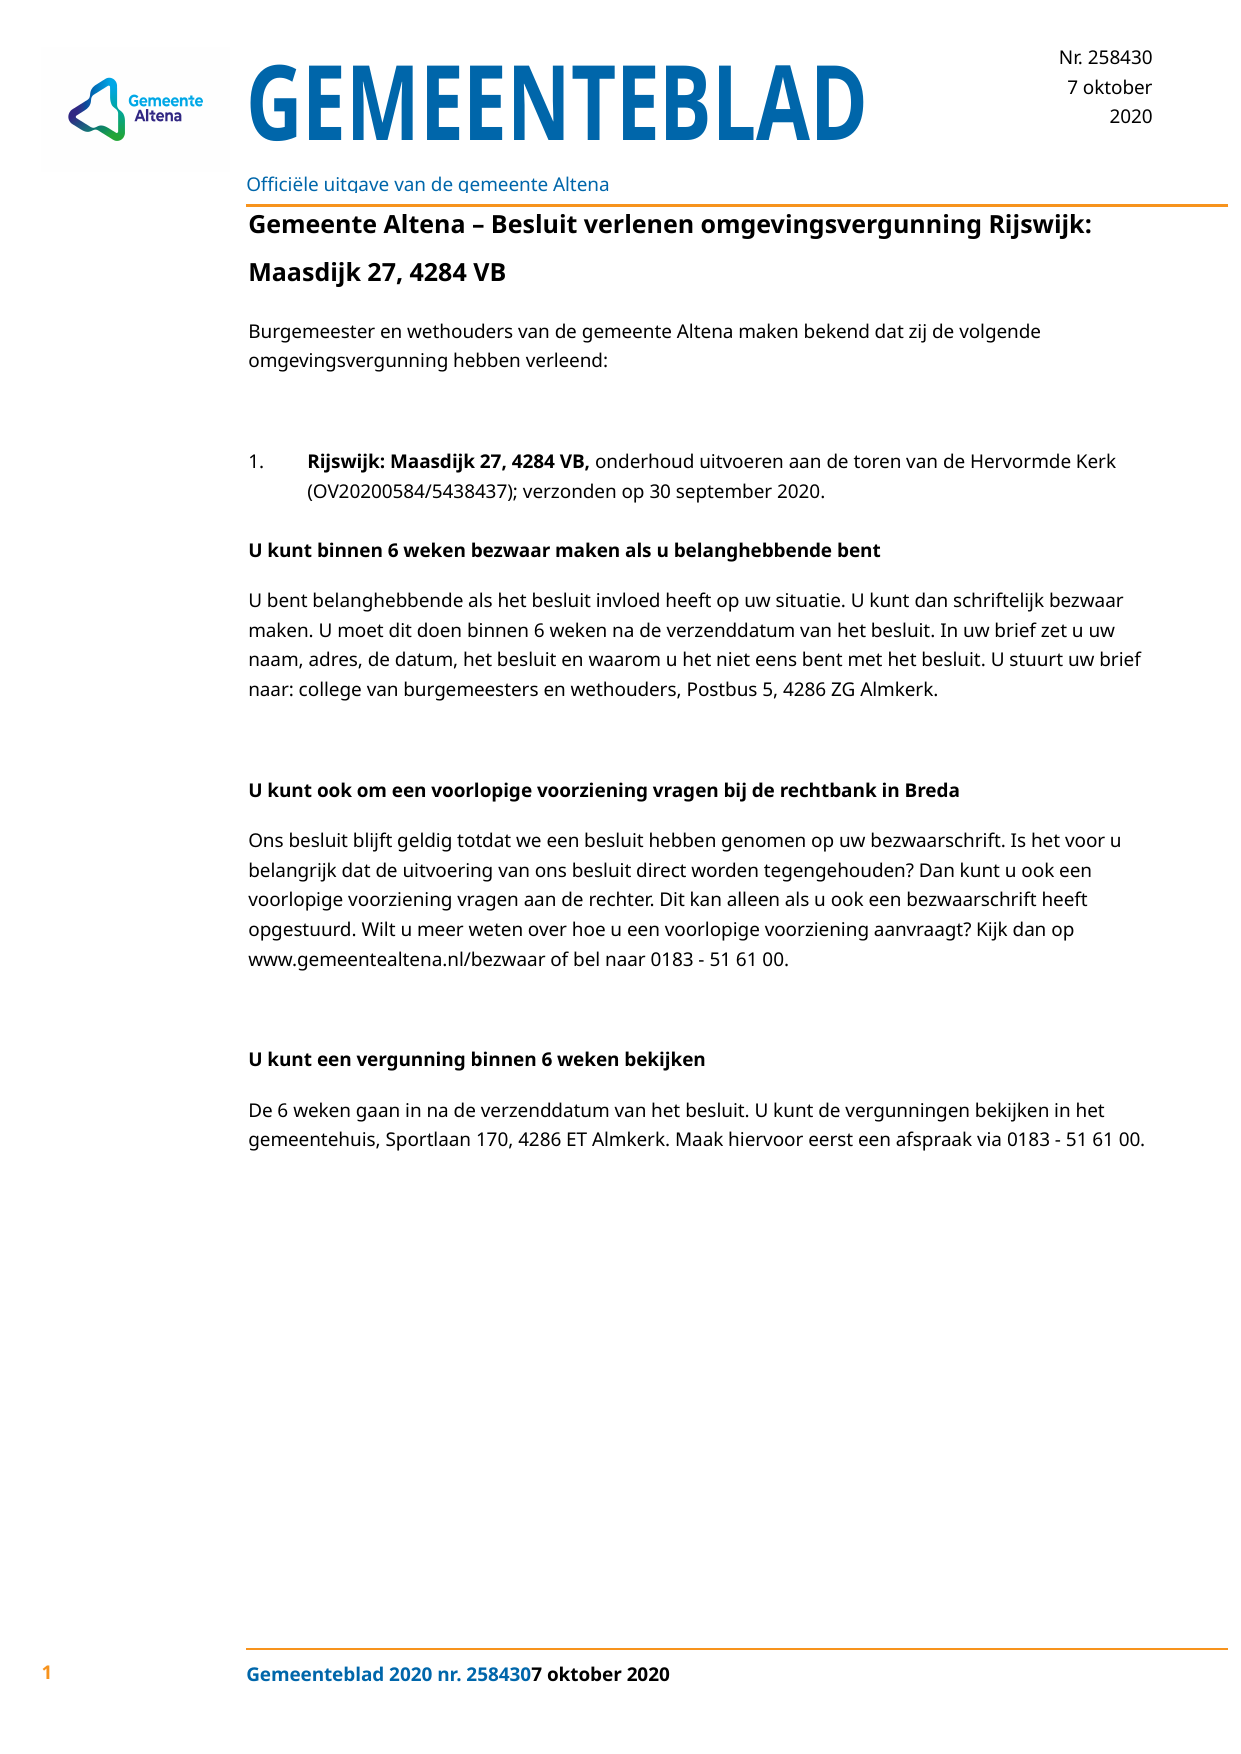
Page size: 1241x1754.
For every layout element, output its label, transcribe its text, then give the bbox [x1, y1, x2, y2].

text U kunt ook om een voorlopige voorziening vragen bij de rechtbank in Breda [248, 777, 1152, 803]
text U kunt binnen 6 weken bezwaar maken als u belanghebbende bent [248, 537, 1152, 563]
picture [41, 47, 231, 172]
text Burgemeester en wethouders van de gemeente Altena maken bekend dat zij de volgende omgevingsvergunning hebben verleend: [248, 318, 1152, 373]
text U bent belanghebbende als het besluit invloed heeft op uw situatie. U kunt dan schriftelijk bezwaar maken. U moet dit doen binnen 6 weken na de verzenddatum van het besluit. In uw brief zet u uw naam, adres, de datum, het besluit en waarom u het niet eens bent met het besluit. U stuurt uw brief naar: college van burgemeesters en wethouders, Postbus 5, 4286 ZG Almkerk. [248, 587, 1152, 702]
text De 6 weken gaan in na de verzenddatum van het besluit. U kunt de vergunningen bekijken in het gemeentehuis, Sportlaan 170, 4286 ET Almkerk. Maak hiervoor eerst een afspraak via 0183 - 51 61 00. [248, 1097, 1152, 1152]
text U kunt een vergunning binnen 6 weken bekijken [248, 1047, 1152, 1072]
text Ons besluit blijft geldig totdat we een besluit hebben genomen op uw bezwaarschrift. Is het voor u belangrijk dat de uitvoering van ons besluit direct worden tegengehouden? Dan kunt u ook een voorlopige voorziening vragen aan de rechter. Dit kan alleen als u ook een bezwaarschrift heeft opgestuurd. Wilt u meer weten over hoe u een voorlopige voorziening aanvraagt? Kijk dan op www.gemeentealtena.nl/bezwaar of bel naar 0183 - 51 61 00. [248, 827, 1152, 972]
list Rijswijk: Maasdijk 27, 4284 VB, onderhoud uitvoeren aan de toren van de Hervormde Kerk (OV20200584/5438437); verzonden op 30 september 2020. [248, 448, 1152, 504]
text Gemeente Altena – Besluit verlenen omgevingsvergunning Rijswijk: Maasdijk 27, 4284 VB [248, 207, 1152, 288]
